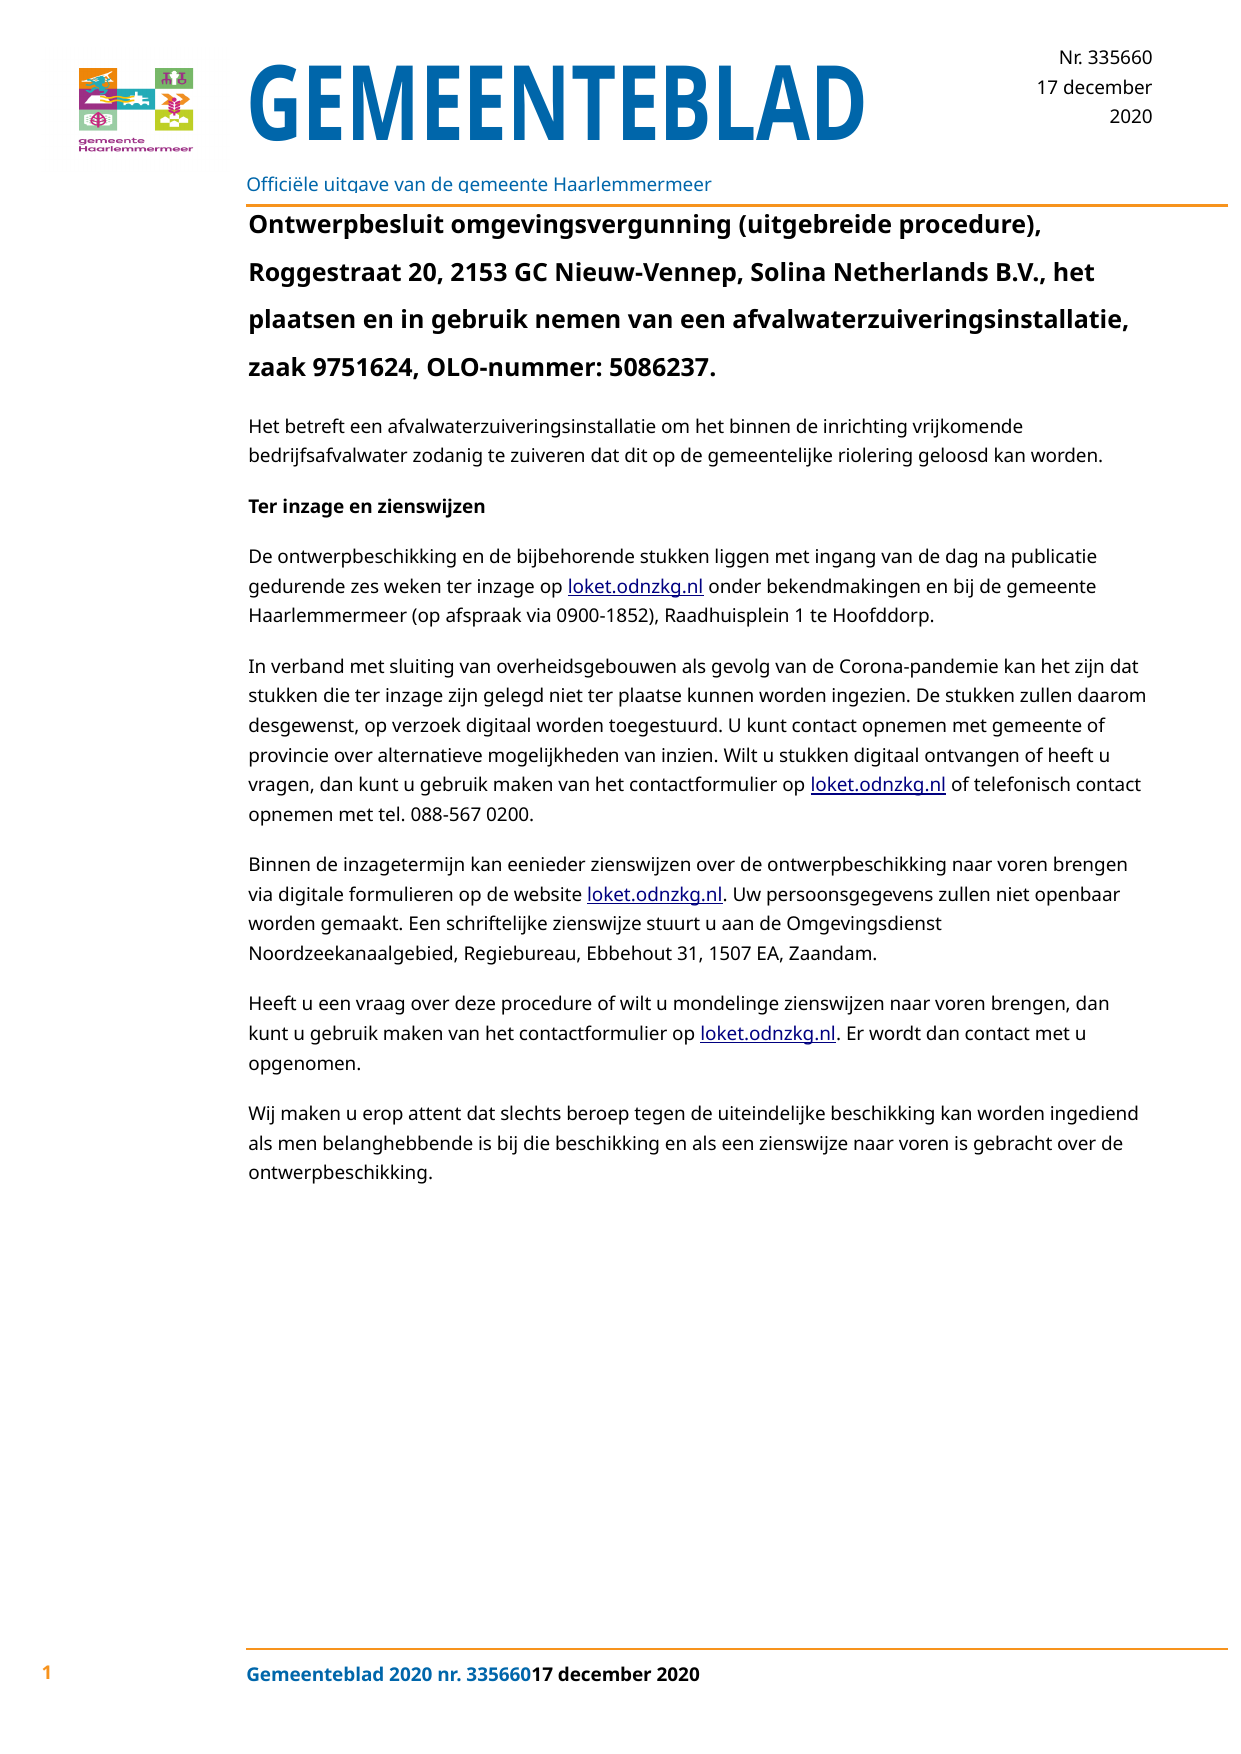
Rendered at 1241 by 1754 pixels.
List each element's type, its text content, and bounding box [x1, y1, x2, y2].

text Heeft u een vraag over deze procedure of wilt u mondelinge zienswijzen naar voren brengen, dan kunt u gebruik maken van het contactformulier op loket.odnzkg.nl. Er wordt dan contact met u opgenomen. [248, 991, 1152, 1076]
text Binnen de inzagetermijn kan eenieder zienswijzen over de ontwerpbeschikking naar voren brengen via digitale formulieren op de website loket.odnzkg.nl. Uw persoonsgegevens zullen niet openbaar worden gemaakt. Een schriftelijke zienswijze stuurt u aan de Omgevingsdienst Noordzeekanaalgebied, Regiebureau, Ebbehout 31, 1507 EA, Zaandam. [248, 851, 1152, 966]
text In verband met sluiting van overheidsgebouwen als gevolg van de Corona-pandemie kan het zijn dat stukken die ter inzage zijn gelegd niet ter plaatse kunnen worden ingezien. De stukken zullen daarom desgewenst, op verzoek digitaal worden toegestuurd. U kunt contact opnemen met gemeente of provincie over alternatieve mogelijkheden van inzien. Wilt u stukken digitaal ontvangen of heeft u vragen, dan kunt u gebruik maken van het contactformulier op loket.odnzkg.nl of telefonisch contact opnemen met tel. 088-567 0200. [248, 653, 1152, 827]
picture [41, 47, 231, 172]
text Het betreft een afvalwaterzuiveringsinstallatie om het binnen de inrichting vrijkomende bedrijfsafvalwater zodanig te zuiveren dat dit op de gemeentelijke riolering geloosd kan worden. [248, 413, 1152, 468]
text Ter inzage en zienswijzen [248, 493, 1152, 519]
text Ontwerpbesluit omgevingsvergunning (uitgebreide procedure), Roggestraat 20, 2153 GC Nieuw-Vennep, Solina Netherlands B.V., het plaatsen en in gebruik nemen van een afvalwaterzuiveringsinstallatie, zaak 9751624, OLO-nummer: 5086237. [248, 207, 1152, 384]
text De ontwerpbeschikking en de bijbehorende stukken liggen met ingang van de dag na publicatie gedurende zes weken ter inzage op loket.odnzkg.nl onder bekendmakingen en bij de gemeente Haarlemmermeer (op afspraak via 0900-1852), Raadhuisplein 1 te Hoofddorp. [248, 543, 1152, 628]
text Wij maken u erop attent dat slechts beroep tegen de uiteindelijke beschikking kan worden ingediend als men belanghebbende is bij die beschikking en als een zienswijze naar voren is gebracht over de ontwerpbeschikking. [248, 1100, 1152, 1185]
